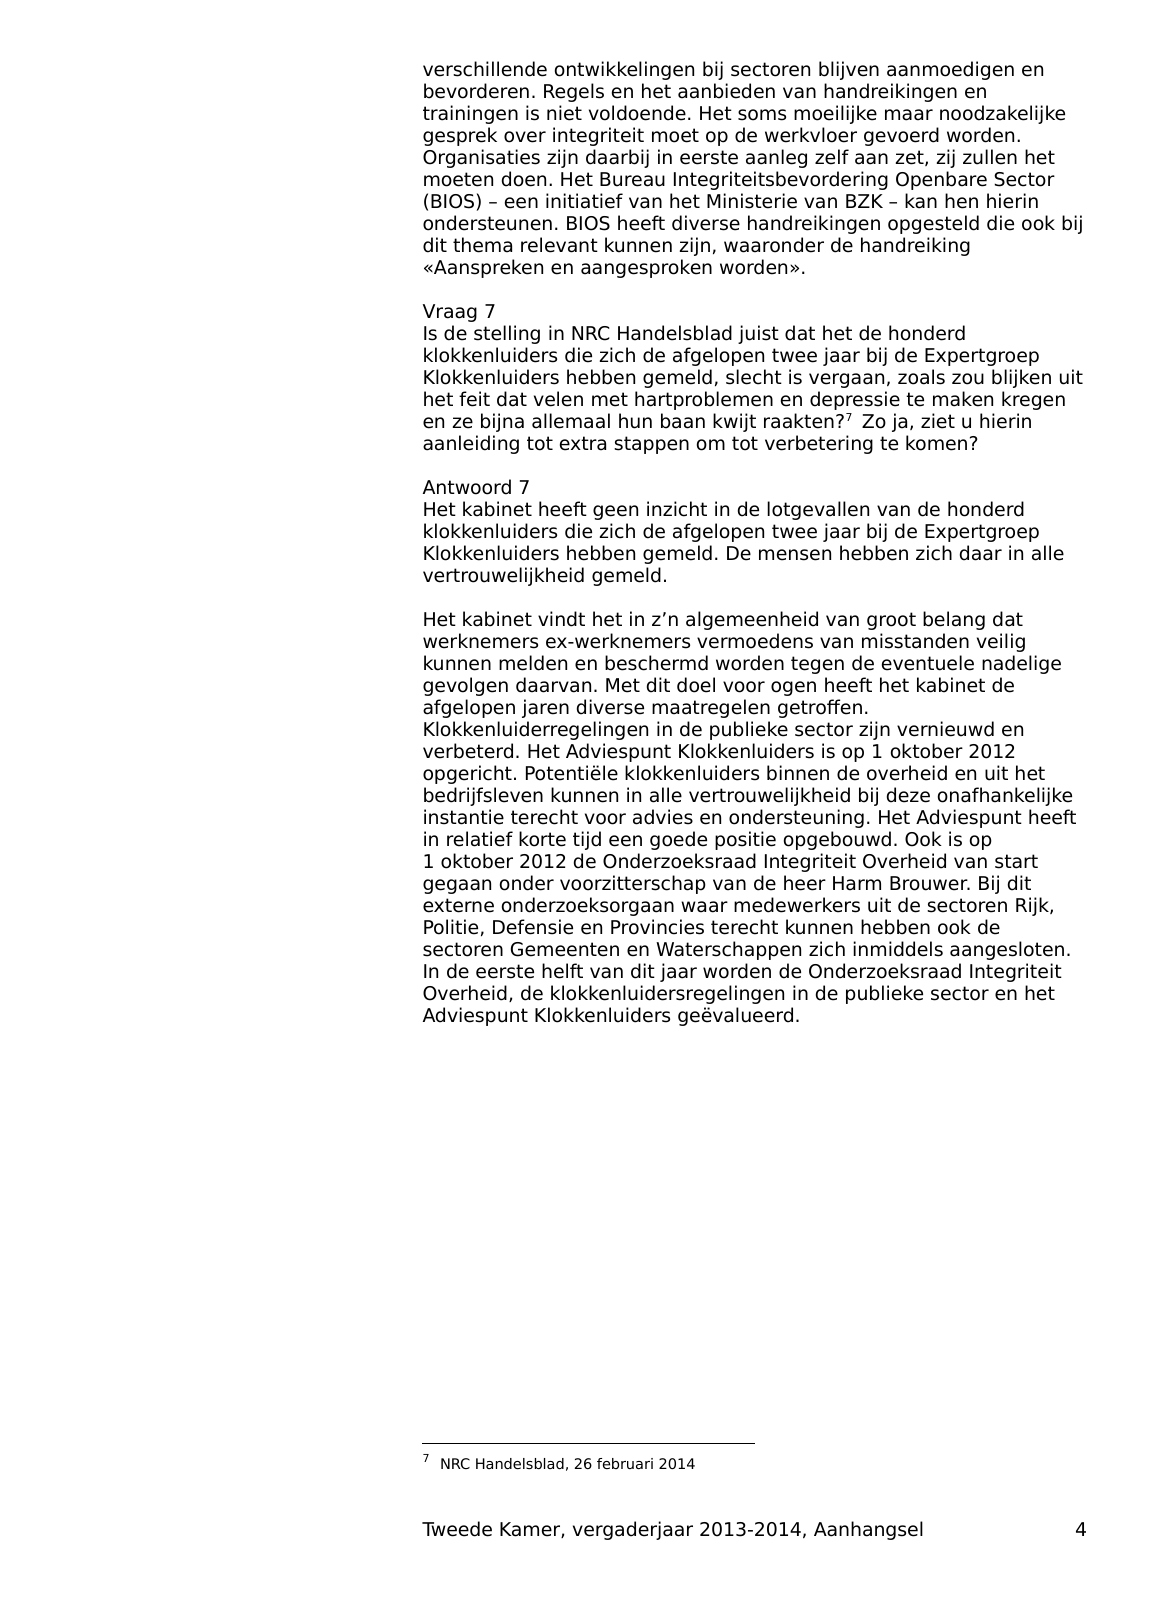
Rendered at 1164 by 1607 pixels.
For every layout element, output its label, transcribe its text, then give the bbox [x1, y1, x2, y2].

text Is de stelling in NRC Handelsblad juist dat het de honderd klokkenluiders die zich de afgelopen twee jaar bij de Expertgroep Klokkenluiders hebben gemeld, slecht is vergaan, zoals zou blijken uit het feit dat velen met hartproblemen en depressie te maken kregen en ze bijna allemaal hun baan kwijt raakten? Zo ja, ziet u hierin aanleiding tot extra stappen om tot verbetering te komen? [422, 323, 1087, 455]
text Het kabinet vindt het in z’n algemeenheid van groot belang dat werknemers ex-werknemers vermoedens van misstanden veilig kunnen melden en beschermd worden tegen de eventuele nadelige gevolgen daarvan. Met dit doel voor ogen heeft het kabinet de afgelopen jaren diverse maatregelen getroffen. Klokkenluiderregelingen in de publieke sector zijn vernieuwd en verbeterd. Het Adviespunt Klokkenluiders is op 1 oktober 2012 opgericht. Potentiële klokkenluiders binnen de overheid en uit het bedrijfsleven kunnen in alle vertrouwelijkheid bij deze onafhankelijke instantie terecht voor advies en ondersteuning. Het Adviespunt heeft in relatief korte tijd een goede positie opgebouwd. Ook is op 1 oktober 2012 de Onderzoeksraad Integriteit Overheid van start gegaan onder voorzitterschap van de heer Harm Brouwer. Bij dit externe onderzoeksorgaan waar medewerkers uit de sectoren Rijk, Politie, Defensie en Provincies terecht kunnen hebben ook de sectoren Gemeenten en Waterschappen zich inmiddels aangesloten. In de eerste helft van dit jaar worden de Onderzoeksraad Integriteit Overheid, de klokkenluidersregelingen in de publieke sector en het Adviespunt Klokkenluiders geëvalueerd. [422, 609, 1087, 1027]
text NRC Handelsblad, 26 februari 2014 [422, 1452, 1087, 1474]
text Antwoord 7 [422, 477, 1087, 499]
text Het kabinet heeft geen inzicht in de lotgevallen van de honderd klokkenluiders die zich de afgelopen twee jaar bij de Expertgroep Klokkenluiders hebben gemeld. De mensen hebben zich daar in alle vertrouwelijkheid gemeld. [422, 499, 1087, 587]
text verschillende ontwikkelingen bij sectoren blijven aanmoedigen en bevorderen. Regels en het aanbieden van handreikingen en trainingen is niet voldoende. Het soms moeilijke maar noodzakelijke gesprek over integriteit moet op de werkvloer gevoerd worden. Organisaties zijn daarbij in eerste aanleg zelf aan zet, zij zullen het moeten doen. Het Bureau Integriteitsbevordering Openbare Sector (BIOS) – een initiatief van het Ministerie van BZK – kan hen hierin ondersteunen. BIOS heeft diverse handreikingen opgesteld die ook bij dit thema relevant kunnen zijn, waaronder de handreiking «Aanspreken en aangesproken worden». [422, 59, 1087, 279]
text Vraag 7 [422, 301, 1087, 323]
